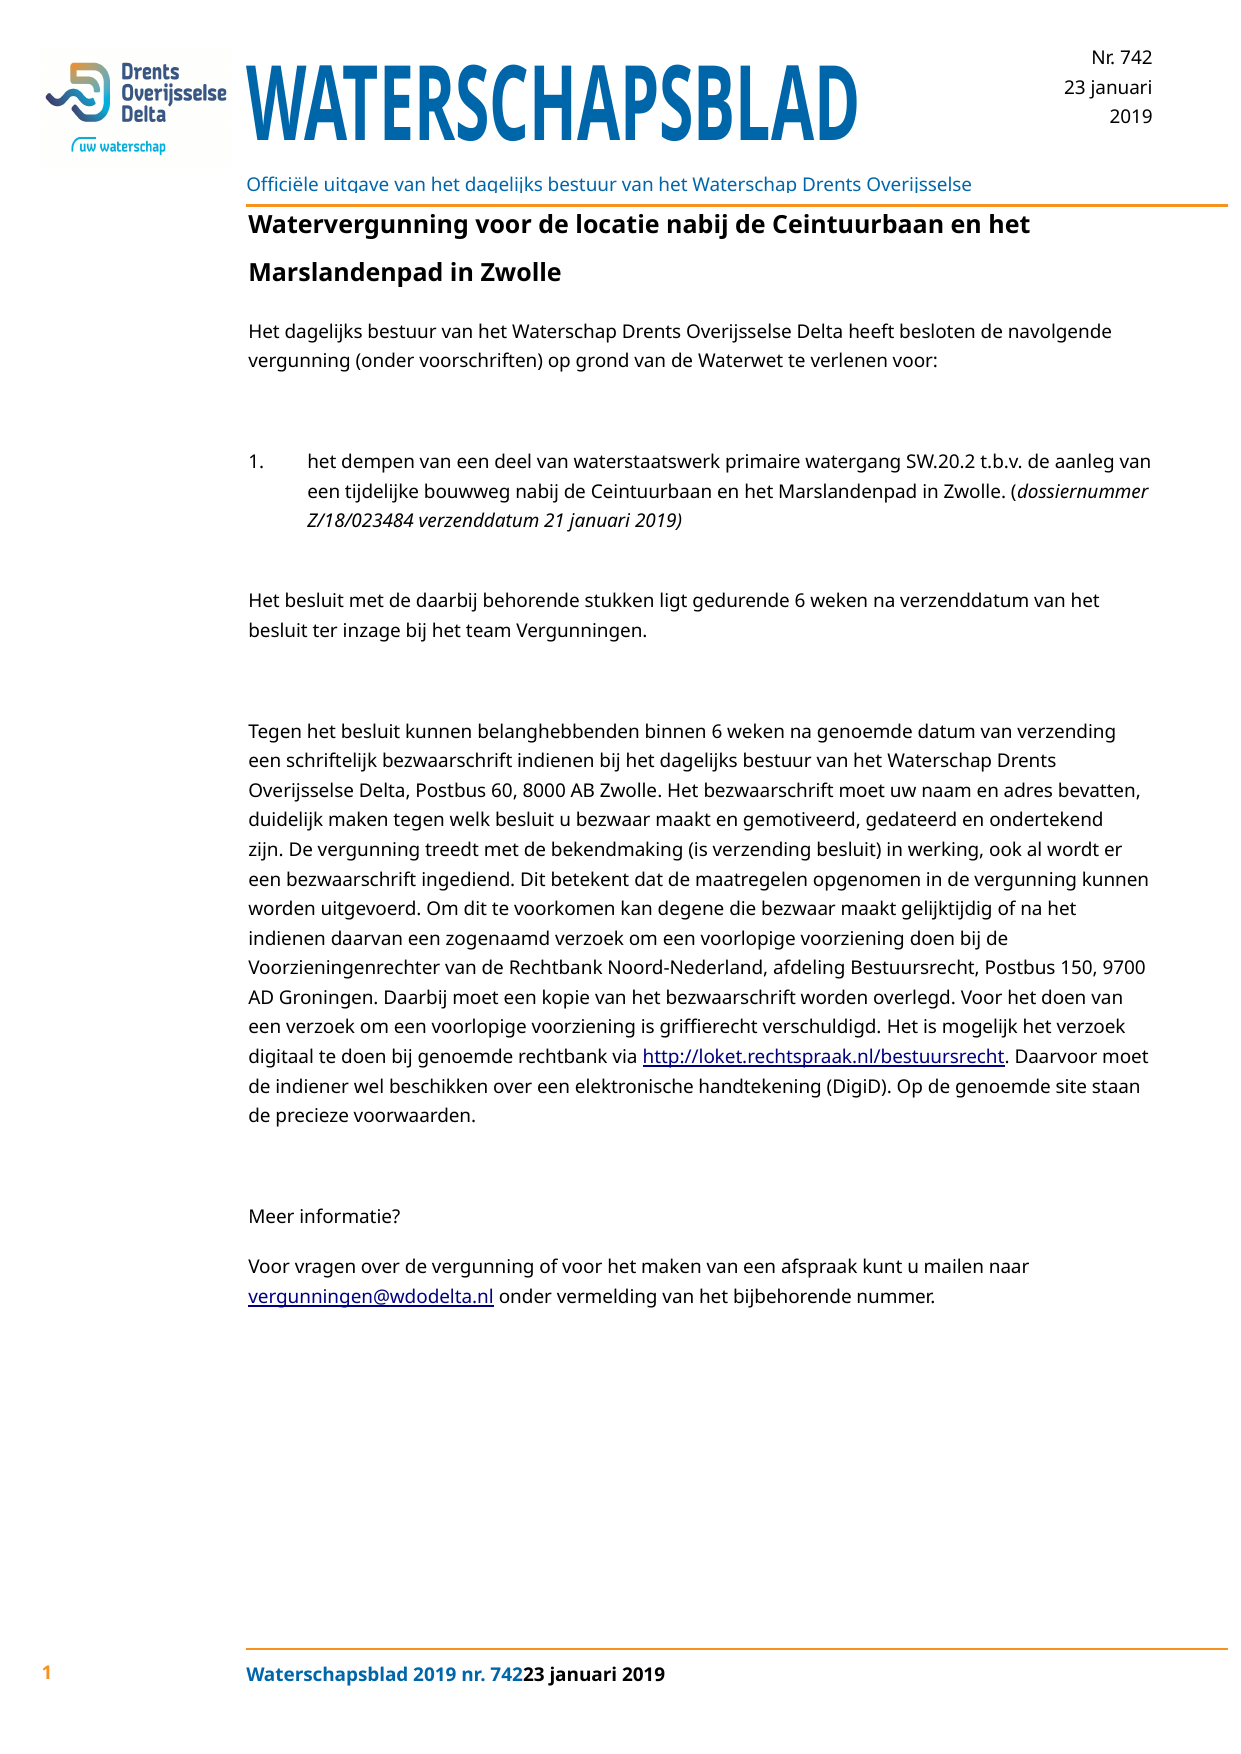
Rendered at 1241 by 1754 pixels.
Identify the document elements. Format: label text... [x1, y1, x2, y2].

text Watervergunning voor de locatie nabij de Ceintuurbaan en het Marslandenpad in Zwolle [248, 207, 1152, 288]
text Meer informatie? [248, 1203, 1152, 1229]
text Voor vragen over de vergunning of voor het maken van een afspraak kunt u mailen naar vergunningen@wdodelta.nl onder vermelding van het bijbehorende nummer. [248, 1254, 1152, 1309]
picture [41, 47, 231, 172]
text Het besluit met de daarbij behorende stukken ligt gedurende 6 weken na verzenddatum van het besluit ter inzage bij het team Vergunningen. [248, 587, 1152, 643]
text Tegen het besluit kunnen belanghebbenden binnen 6 weken na genoemde datum van verzending een schriftelijk bezwaarschrift indienen bij het dagelijks bestuur van het Waterschap Drents Overijsselse Delta, Postbus 60, 8000 AB Zwolle. Het bezwaarschrift moet uw naam en adres bevatten, duidelijk maken tegen welk besluit u bezwaar maakt en gemotiveerd, gedateerd en ondertekend zijn. De vergunning treedt met de bekendmaking (is verzending besluit) in werking, ook al wordt er een bezwaarschrift ingediend. Dit betekent dat de maatregelen opgenomen in de vergunning kunnen worden uitgevoerd. Om dit te voorkomen kan degene die bezwaar maakt gelijktijdig of na het indienen daarvan een zogenaamd verzoek om een voorlopige voorziening doen bij de Voorzieningenrechter van de Rechtbank Noord-Nederland, afdeling Bestuursrecht, Postbus 150, 9700 AD Groningen. Daarbij moet een kopie van het bezwaarschrift worden overlegd. Voor het doen van een verzoek om een voorlopige voorziening is griffierecht verschuldigd. Het is mogelijk het verzoek digitaal te doen bij genoemde rechtbank via http://loket.rechtspraak.nl/bestuursrecht. Daarvoor moet de indiener wel beschikken over een elektronische handtekening (DigiD). Op de genoemde site staan de precieze voorwaarden. [248, 718, 1152, 1128]
text Het dagelijks bestuur van het Waterschap Drents Overijsselse Delta heeft besloten de navolgende vergunning (onder voorschriften) op grond van de Waterwet te verlenen voor: [248, 318, 1152, 373]
list het dempen van een deel van waterstaatswerk primaire watergang SW.20.2 t.b.v. de aanleg van een tijdelijke bouwweg nabij de Ceintuurbaan en het Marslandenpad in Zwolle. (dossiernummer Z/18/023484 verzenddatum 21 januari 2019) [248, 448, 1152, 533]
